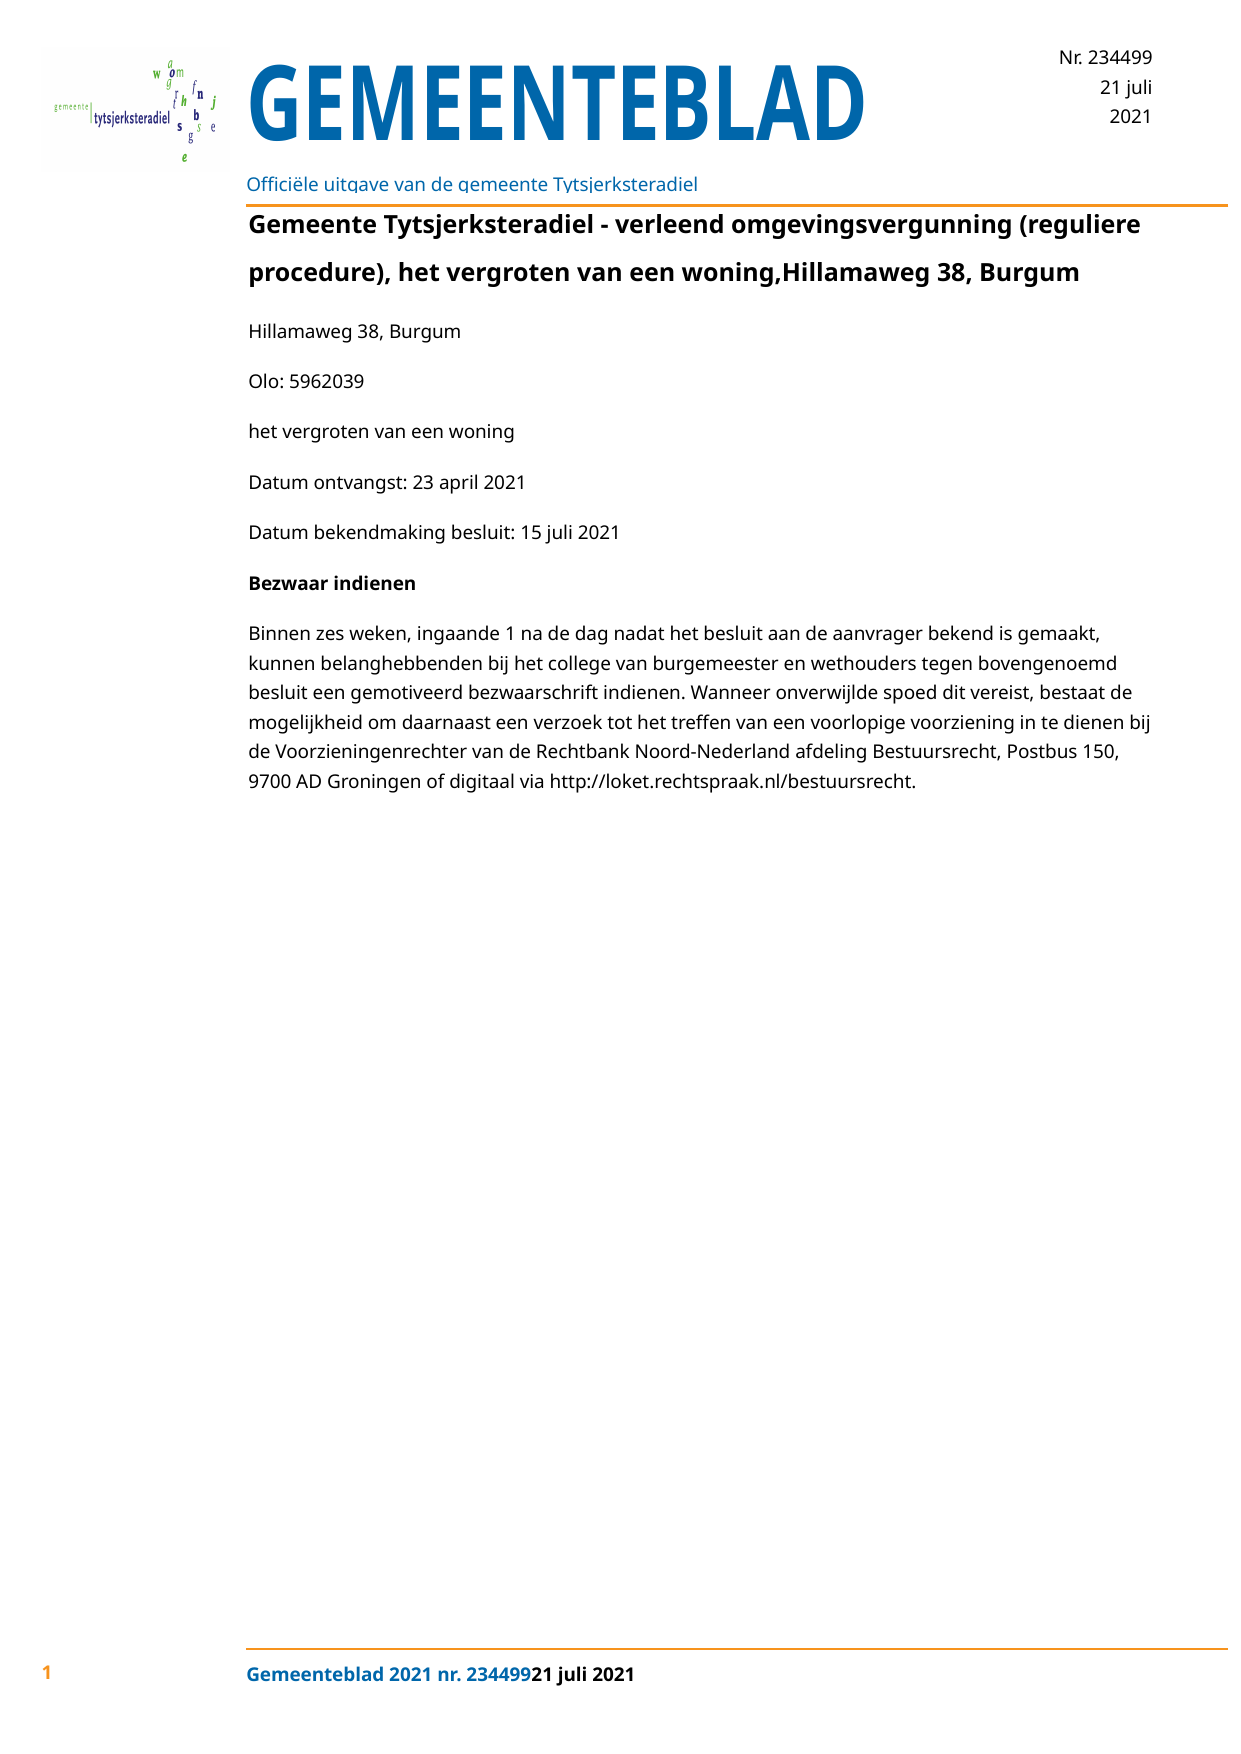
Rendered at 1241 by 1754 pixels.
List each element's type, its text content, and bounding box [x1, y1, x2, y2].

text Olo: 5962039 [248, 368, 1152, 394]
text Hillamaweg 38, Burgum [248, 318, 1152, 344]
text Datum bekendmaking besluit: 15 juli 2021 [248, 519, 1152, 545]
text Datum ontvangst: 23 april 2021 [248, 469, 1152, 495]
picture [41, 47, 231, 172]
text het vergroten van een woning [248, 419, 1152, 444]
text Bezwaar indienen [248, 570, 1152, 596]
text Binnen zes weken, ingaande 1 na de dag nadat het besluit aan de aanvrager bekend is gemaakt, kunnen belanghebbenden bij het college van burgemeester en wethouders tegen bovengenoemd besluit een gemotiveerd bezwaarschrift indienen. Wanneer onverwijlde spoed dit vereist, bestaat de mogelijkheid om daarnaast een verzoek tot het treffen van een voorlopige voorziening in te dienen bij de Voorzieningenrechter van de Rechtbank Noord-Nederland afdeling Bestuursrecht, Postbus 150, 9700 AD Groningen of digitaal via http://loket.rechtspraak.nl/bestuursrecht. [248, 620, 1152, 794]
text Gemeente Tytsjerksteradiel - verleend omgevingsvergunning (reguliere procedure), het vergroten van een woning,Hillamaweg 38, Burgum [248, 207, 1152, 288]
